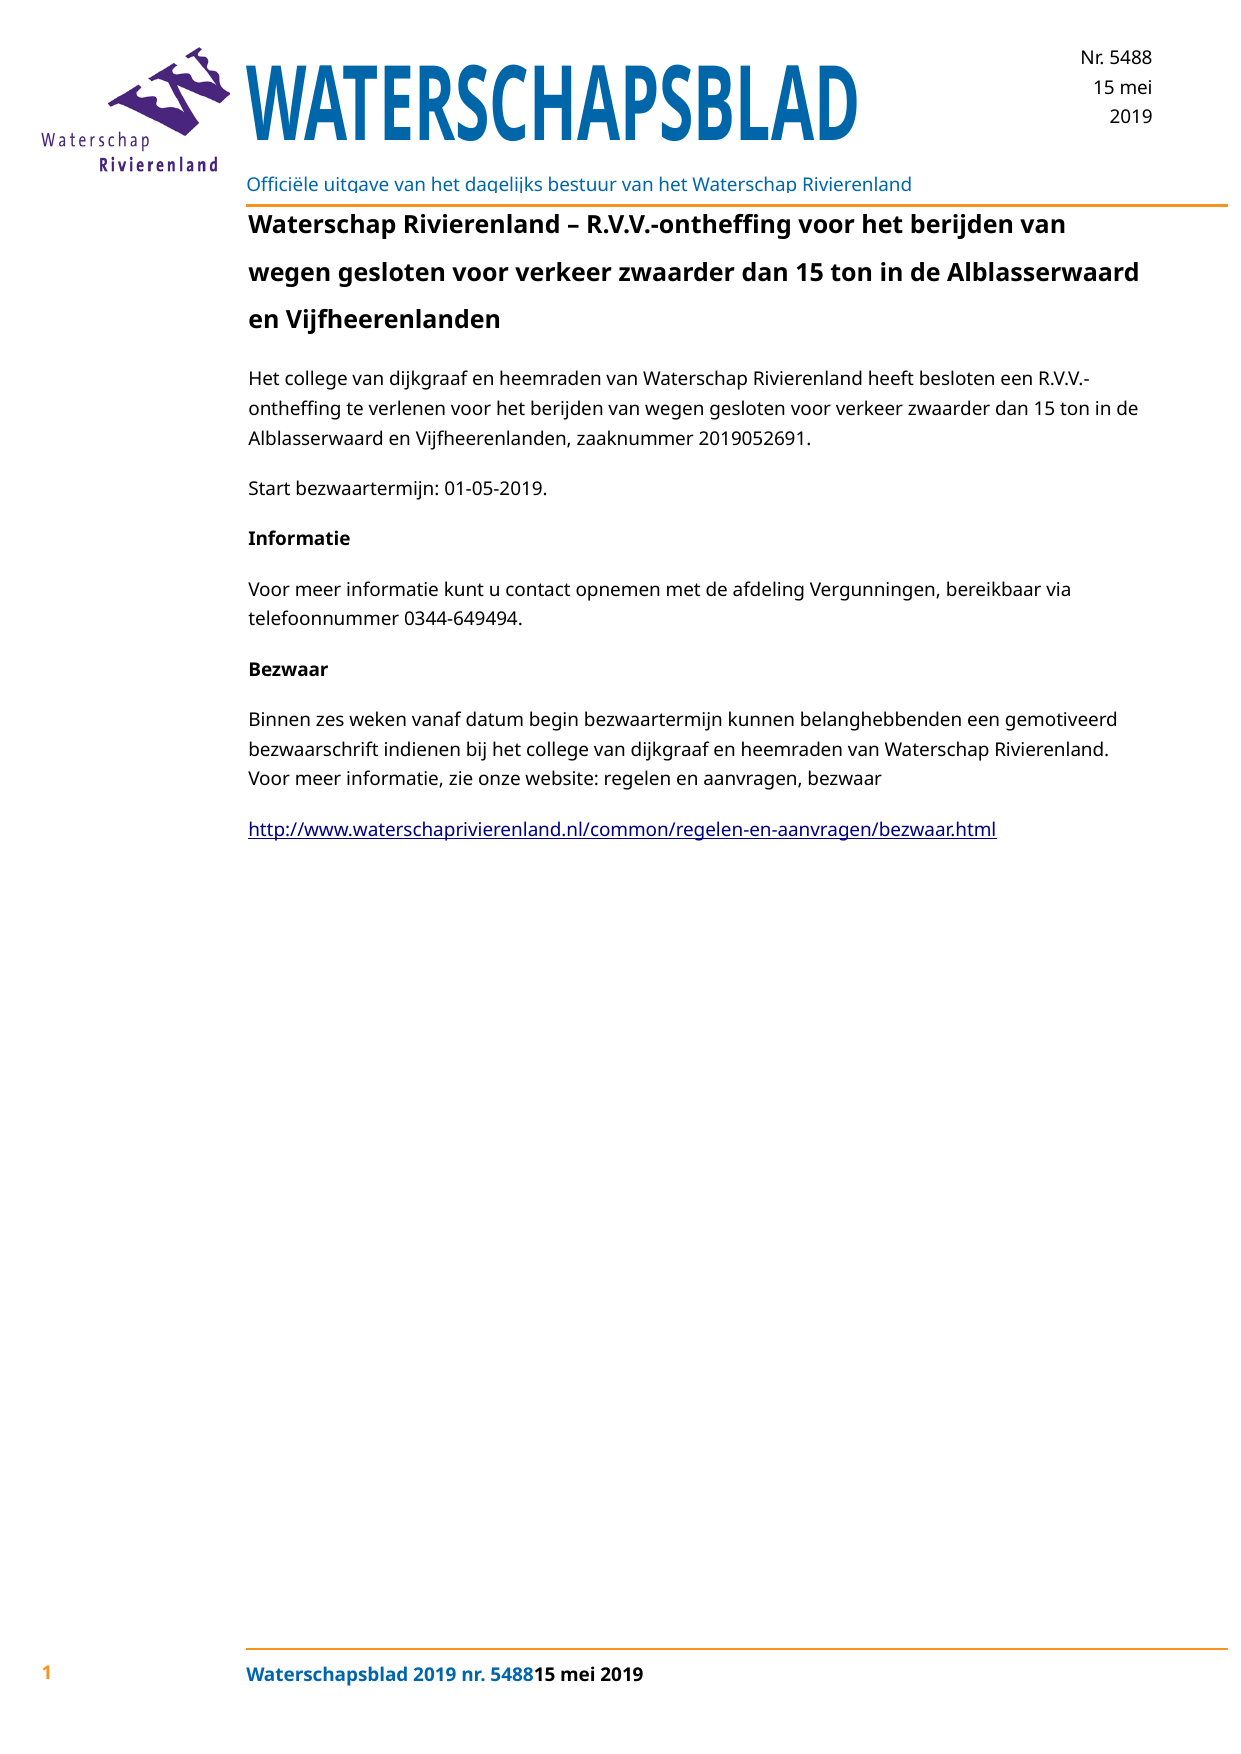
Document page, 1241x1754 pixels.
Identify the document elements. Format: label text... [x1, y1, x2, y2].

text Informatie [248, 526, 1152, 551]
text Binnen zes weken vanaf datum begin bezwaartermijn kunnen belanghebbenden een gemotiveerd bezwaarschrift indienen bij het college van dijkgraaf en heemraden van Waterschap Rivierenland. Voor meer informatie, zie onze website: regelen en aanvragen, bezwaar [248, 706, 1152, 791]
text Het college van dijkgraaf en heemraden van Waterschap Rivierenland heeft besloten een R.V.V.-ontheffing te verlenen voor het berijden van wegen gesloten voor verkeer zwaarder dan 15 ton in de Alblasserwaard en Vijfheerenlanden, zaaknummer 2019052691. [248, 366, 1152, 450]
text http://www.waterschaprivierenland.nl/common/regelen-en-aanvragen/bezwaar.html [248, 816, 1152, 842]
picture [41, 47, 231, 172]
text Waterschap Rivierenland – R.V.V.-ontheffing voor het berijden van wegen gesloten voor verkeer zwaarder dan 15 ton in de Alblasserwaard en Vijfheerenlanden [248, 207, 1152, 336]
text Voor meer informatie kunt u contact opnemen met de afdeling Vergunningen, bereikbaar via telefoonnummer 0344-649494. [248, 576, 1152, 631]
text Bezwaar [248, 656, 1152, 682]
text Start bezwaartermijn: 01-05-2019. [248, 475, 1152, 501]
